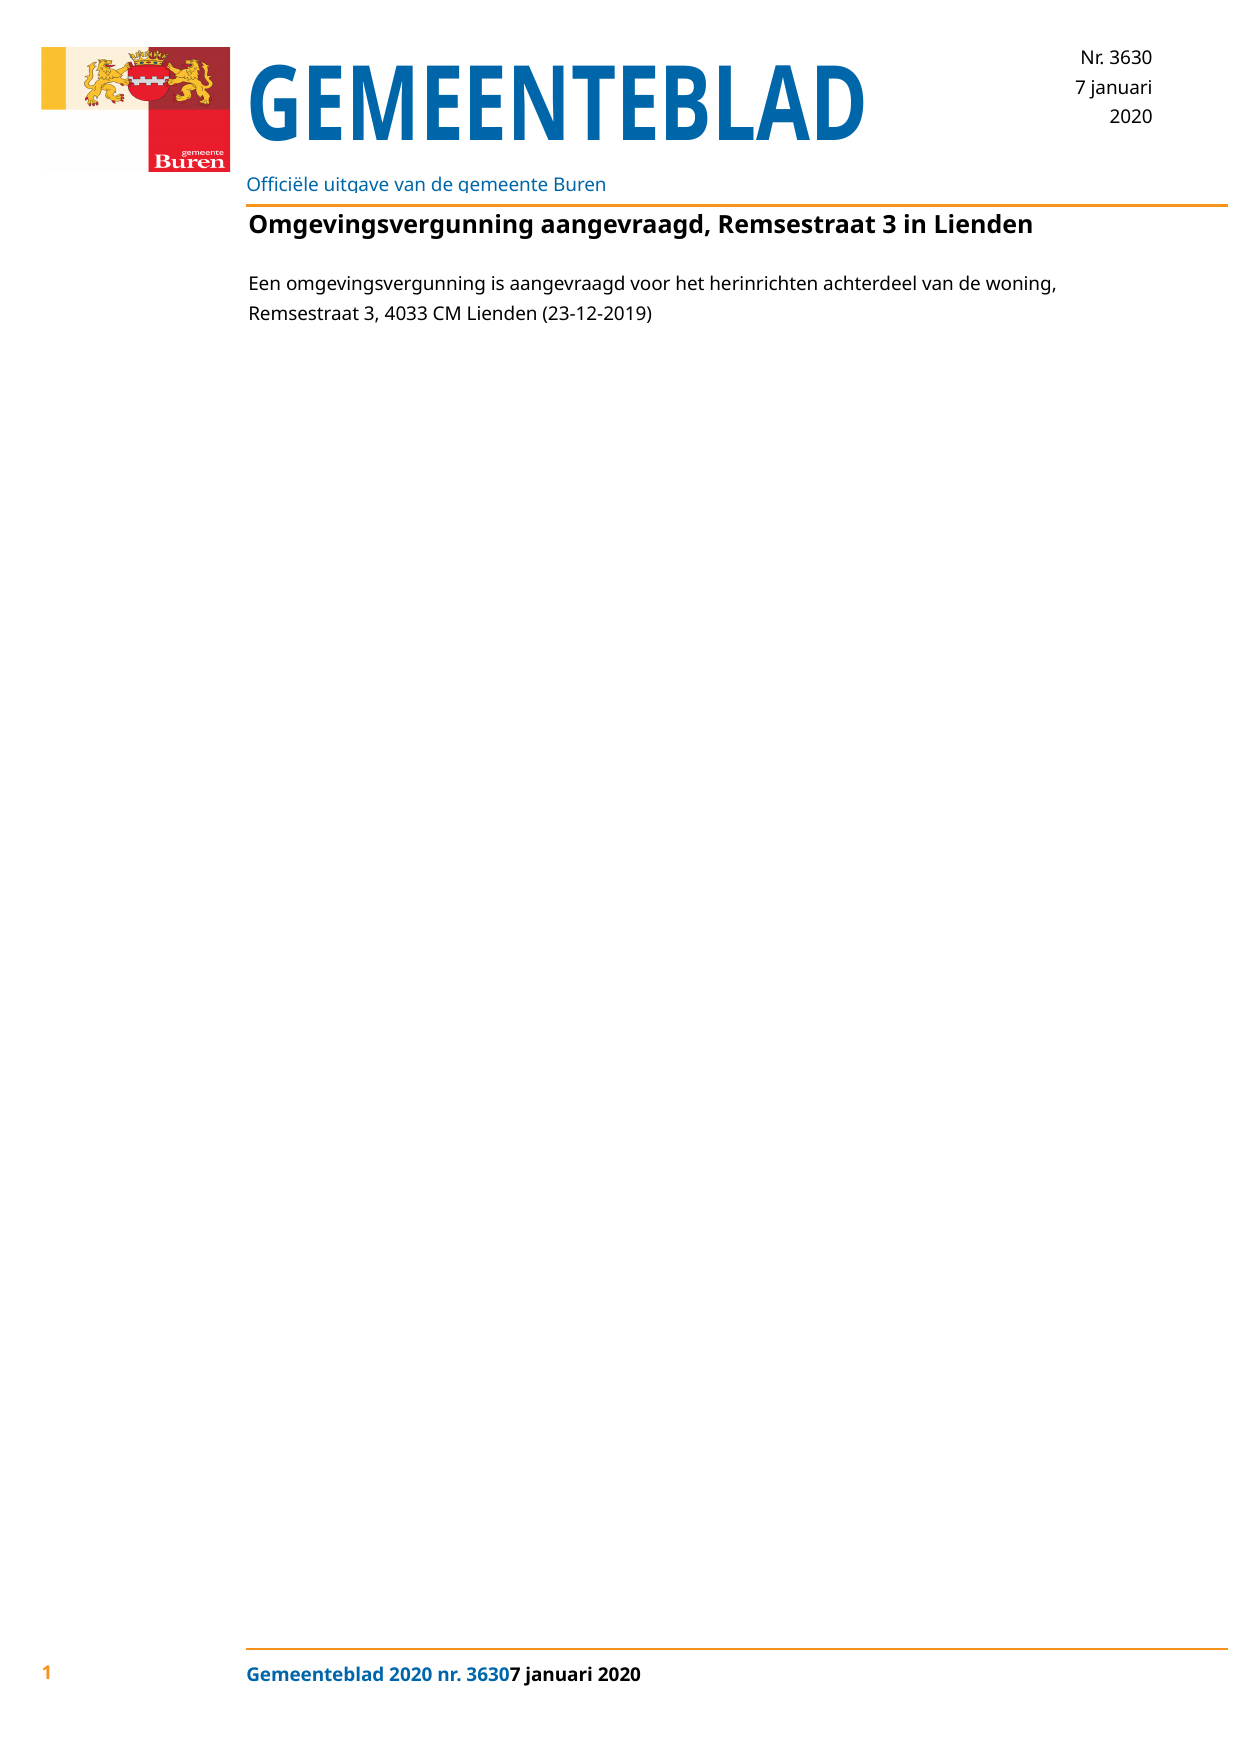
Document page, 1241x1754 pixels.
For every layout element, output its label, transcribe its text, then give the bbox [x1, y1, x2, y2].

picture [41, 47, 231, 172]
text Omgevingsvergunning aangevraagd, Remsestraat 3 in Lienden [248, 207, 1152, 241]
text Een omgevingsvergunning is aangevraagd voor het herinrichten achterdeel van de woning, Remsestraat 3, 4033 CM Lienden (23-12-2019) [248, 270, 1152, 326]
